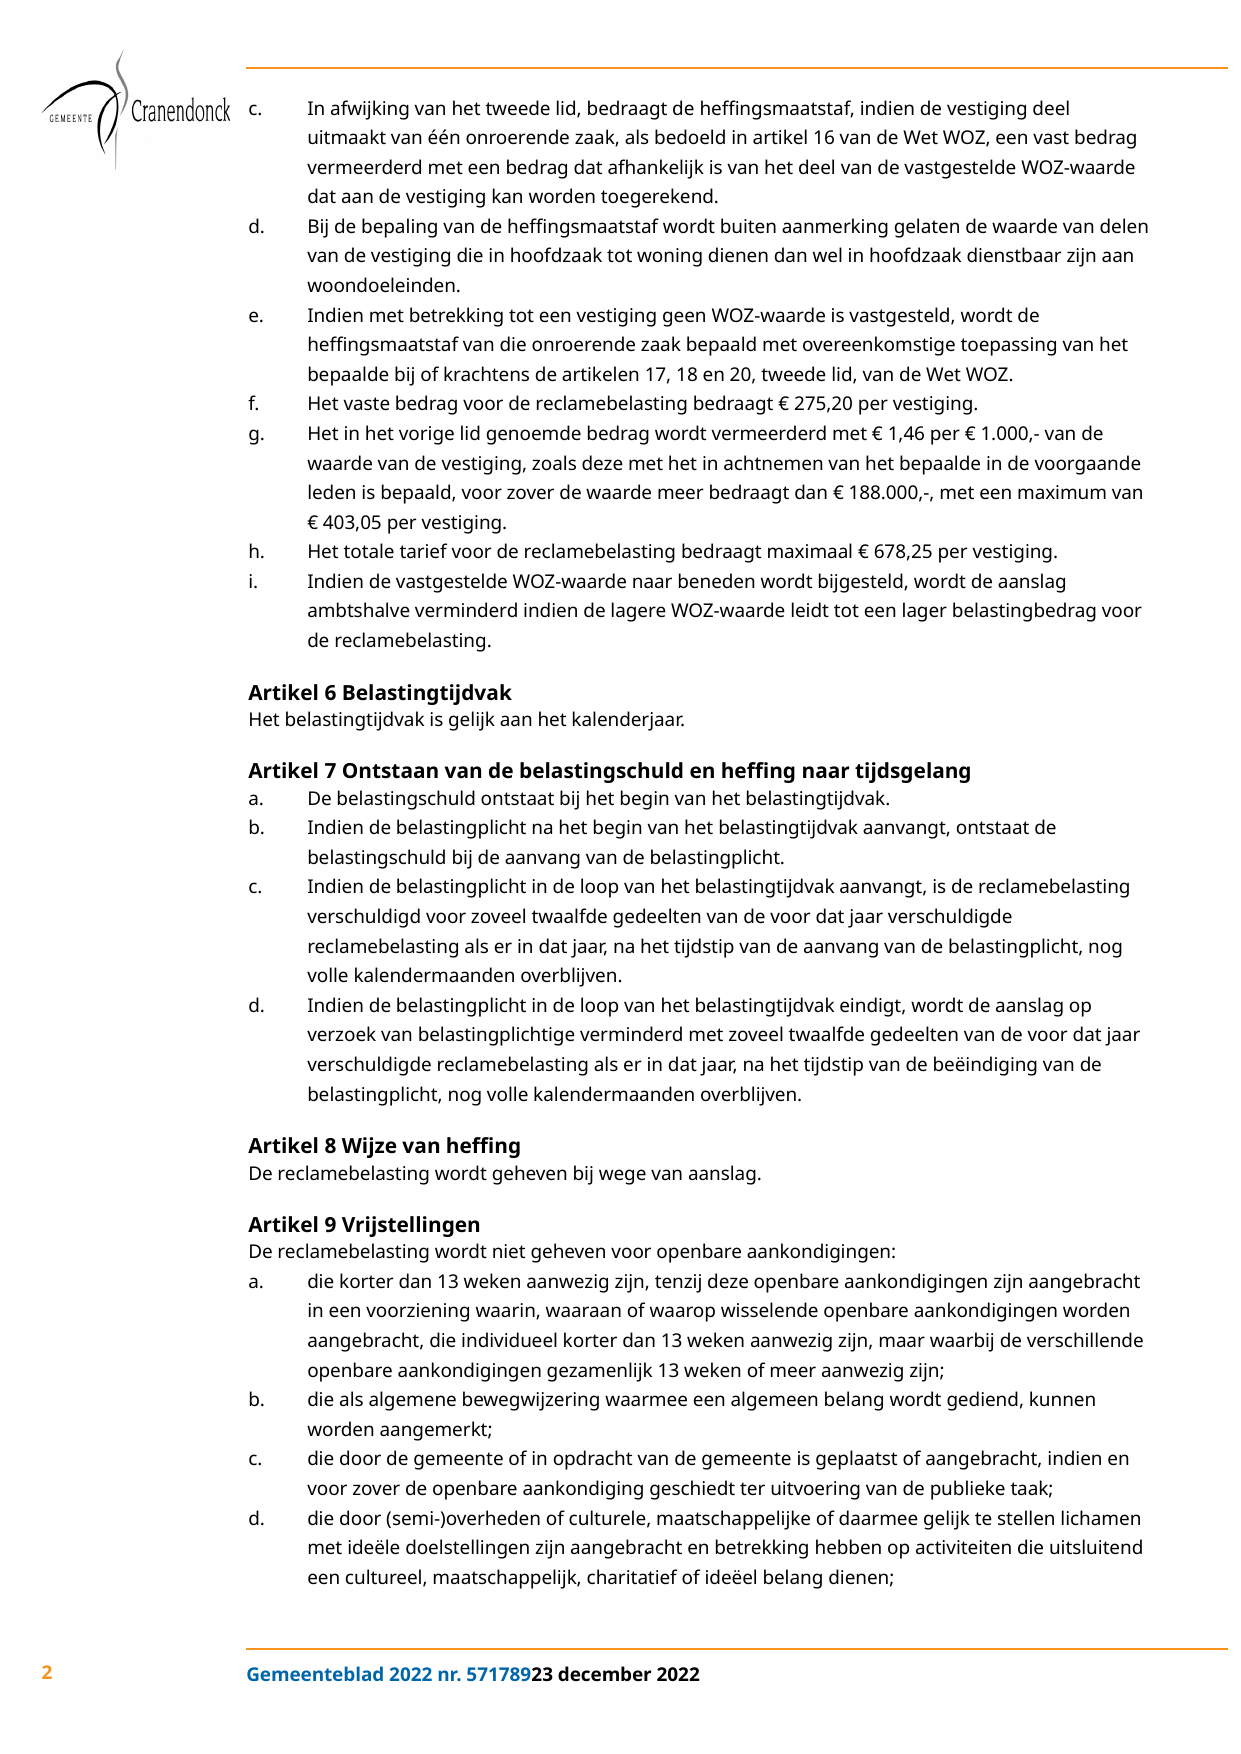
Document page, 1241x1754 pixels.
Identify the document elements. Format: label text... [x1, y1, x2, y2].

text Artikel 9 Vrijstellingen [248, 1210, 1152, 1238]
text Het belastingtijdvak is gelijk aan het kalenderjaar. [248, 706, 1152, 732]
list die door de gemeente of in opdracht van de gemeente is geplaatst of aangebracht, indien en voor zover de openbare aankondiging geschiedt ter uitvoering van de publieke taak; [248, 1446, 1152, 1501]
list Het totale tarief voor de reclamebelasting bedraagt maximaal € 678,25 per vestiging. [248, 538, 1152, 564]
list die als algemene bewegwijzering waarmee een algemeen belang wordt gediend, kunnen worden aangemerkt; [248, 1386, 1152, 1442]
list Indien de belastingplicht in de loop van het belastingtijdvak aanvangt, is de reclamebelasting verschuldigd voor zoveel twaalfde gedeelten van de voor dat jaar verschuldigde reclamebelasting als er in dat jaar, na het tijdstip van de aanvang van de belastingplicht, nog volle kalendermaanden overblijven. [248, 874, 1152, 988]
list Het vaste bedrag voor de reclamebelasting bedraagt € 275,20 per vestiging. [248, 391, 1152, 416]
text Artikel 8 Wijze van heffing [248, 1131, 1152, 1160]
list In afwijking van het tweede lid, bedraagt de heffingsmaatstaf, indien de vestiging deel uitmaakt van één onroerende zaak, als bedoeld in artikel 16 van de Wet WOZ, een vast bedrag vermeerderd met een bedrag dat afhankelijk is van het deel van de vastgestelde WOZ-waarde dat aan de vestiging kan worden toegerekend. [248, 95, 1152, 209]
text Artikel 7 Ontstaan van de belastingschuld en heffing naar tijdsgelang [248, 757, 1152, 785]
list Indien de vastgestelde WOZ-waarde naar beneden wordt bijgesteld, wordt de aanslag ambtshalve verminderd indien de lagere WOZ-waarde leidt tot een lager belastingbedrag voor de reclamebelasting. [248, 568, 1152, 653]
list die korter dan 13 weken aanwezig zijn, tenzij deze openbare aankondigingen zijn aangebracht in een voorziening waarin, waaraan of waarop wisselende openbare aankondigingen worden aangebracht, die individueel korter dan 13 weken aanwezig zijn, maar waarbij de verschillende openbare aankondigingen gezamenlijk 13 weken of meer aanwezig zijn; [248, 1268, 1152, 1383]
list Indien met betrekking tot een vestiging geen WOZ-waarde is vastgesteld, wordt de heffingsmaatstaf van die onroerende zaak bepaald met overeenkomstige toepassing van het bepaalde bij of krachtens de artikelen 17, 18 en 20, tweede lid, van de Wet WOZ. [248, 302, 1152, 387]
list Bij de bepaling van de heffingsmaatstaf wordt buiten aanmerking gelaten de waarde van delen van de vestiging die in hoofdzaak tot woning dienen dan wel in hoofdzaak dienstbaar zijn aan woondoeleinden. [248, 213, 1152, 298]
text De reclamebelasting wordt niet geheven voor openbare aankondigingen: [248, 1238, 1152, 1264]
list Indien de belastingplicht na het begin van het belastingtijdvak aanvangt, ontstaat de belastingschuld bij de aanvang van de belastingplicht. [248, 814, 1152, 870]
list De belastingschuld ontstaat bij het begin van het belastingtijdvak. [248, 785, 1152, 811]
picture [41, 47, 231, 172]
text Artikel 6 Belastingtijdvak [248, 678, 1152, 706]
list die door (semi-)overheden of culturele, maatschappelijke of daarmee gelijk te stellen lichamen met ideële doelstellingen zijn aangebracht en betrekking hebben op activiteiten die uitsluitend een cultureel, maatschappelijk, charitatief of ideëel belang dienen; [248, 1505, 1152, 1590]
text De reclamebelasting wordt geheven bij wege van aanslag. [248, 1160, 1152, 1185]
list Indien de belastingplicht in de loop van het belastingtijdvak eindigt, wordt de aanslag op verzoek van belastingplichtige verminderd met zoveel twaalfde gedeelten van de voor dat jaar verschuldigde reclamebelasting als er in dat jaar, na het tijdstip van de beëindiging van de belastingplicht, nog volle kalendermaanden overblijven. [248, 992, 1152, 1107]
list Het in het vorige lid genoemde bedrag wordt vermeerderd met € 1,46 per € 1.000,- van de waarde van de vestiging, zoals deze met het in achtnemen van het bepaalde in de voorgaande leden is bepaald, voor zover de waarde meer bedraagt dan € 188.000,-, met een maximum van € 403,05 per vestiging. [248, 420, 1152, 535]
